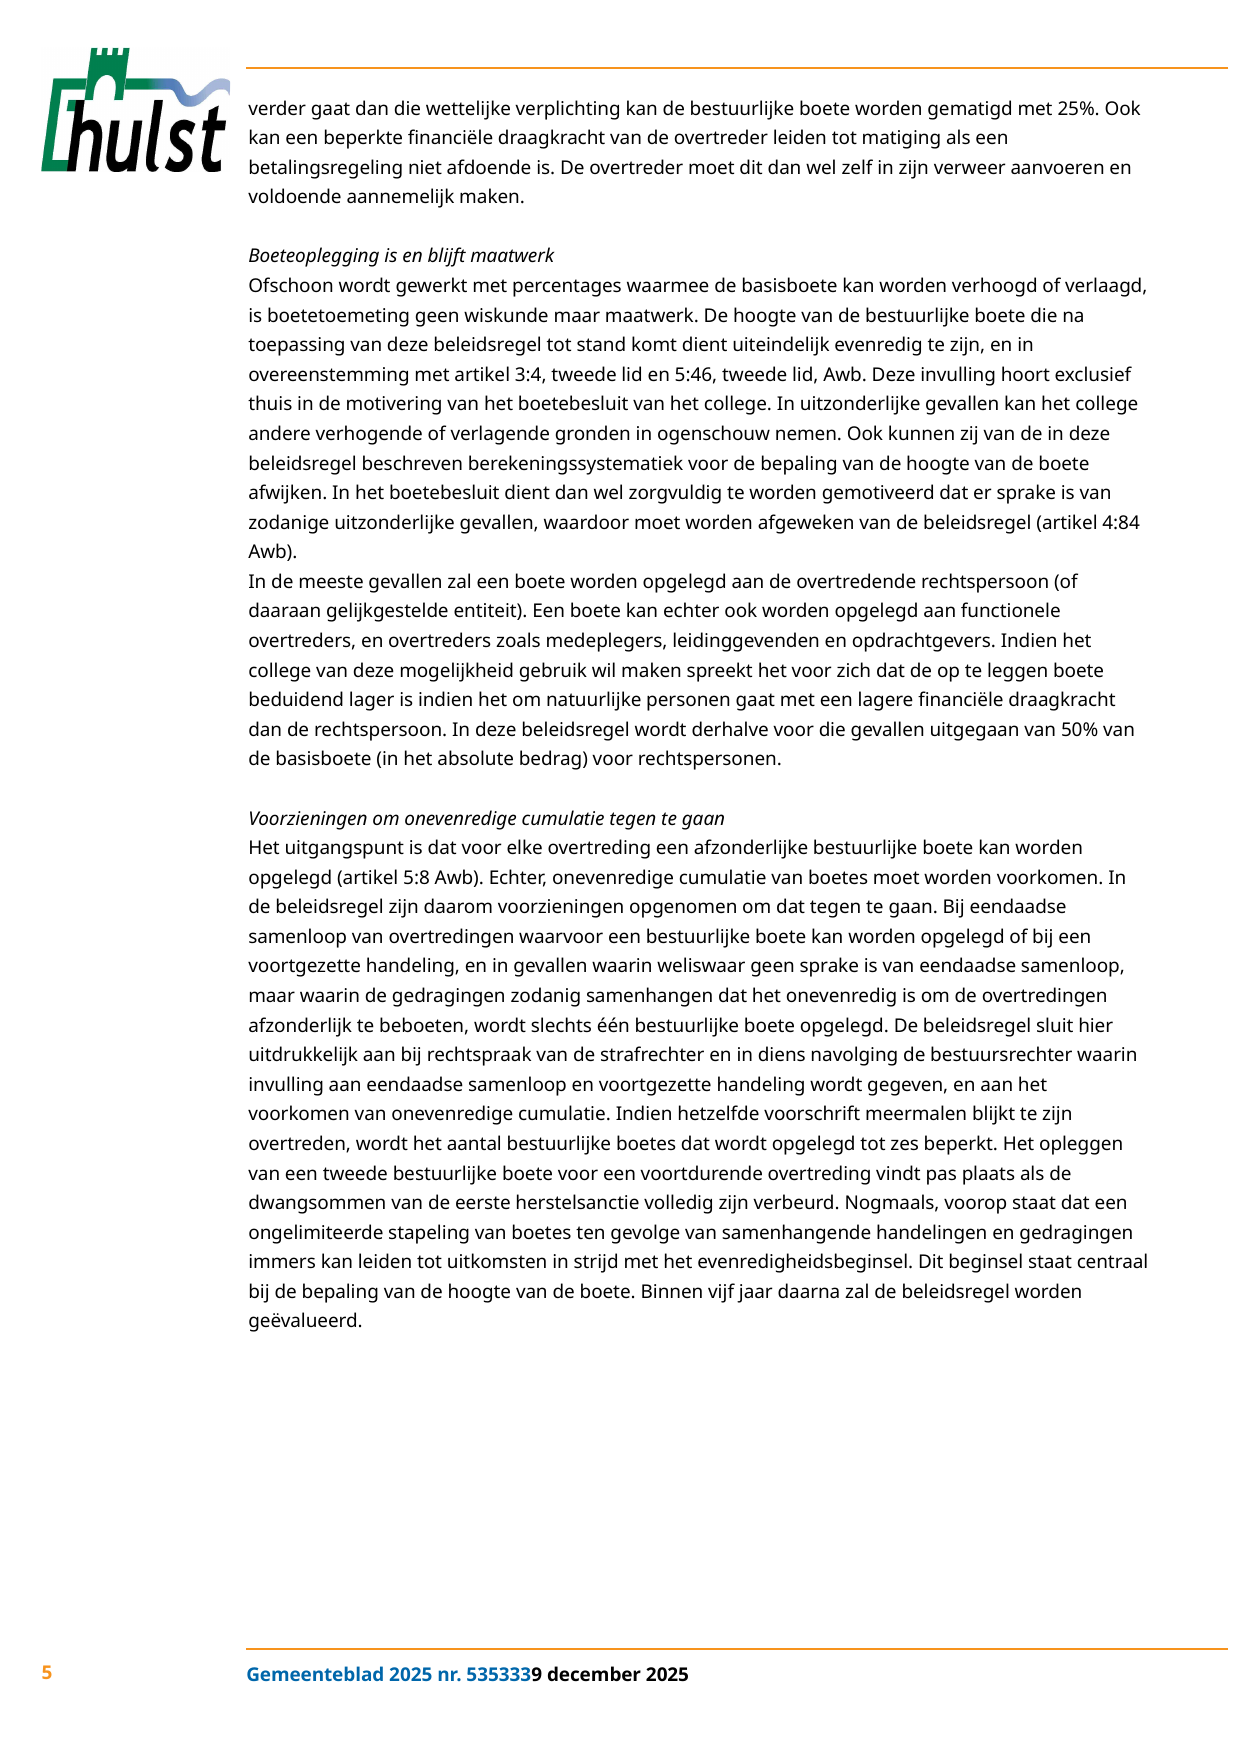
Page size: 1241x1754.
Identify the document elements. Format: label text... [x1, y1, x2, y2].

text Voorzieningen om onevenredige cumulatie tegen te gaan [248, 805, 1152, 831]
text verder gaat dan die wettelijke verplichting kan de bestuurlijke boete worden gematigd met 25%. Ook kan een beperkte financiële draagkracht van de overtreder leiden tot matiging als een betalingsregeling niet afdoende is. De overtreder moet dit dan wel zelf in zijn verweer aanvoeren en voldoende aannemelijk maken. [248, 95, 1152, 209]
picture [41, 47, 231, 172]
text Ofschoon wordt gewerkt met percentages waarmee de basisboete kan worden verhoogd of verlaagd, is boetetoemeting geen wiskunde maar maatwerk. De hoogte van de bestuurlijke boete die na toepassing van deze beleidsregel tot stand komt dient uiteindelijk evenredig te zijn, en in overeenstemming met artikel 3:4, tweede lid en 5:46, tweede lid, Awb. Deze invulling hoort exclusief thuis in de motivering van het boetebesluit van het college. In uitzonderlijke gevallen kan het college andere verhogende of verlagende gronden in ogenschouw nemen. Ook kunnen zij van de in deze beleidsregel beschreven berekeningssystematiek voor de bepaling van de hoogte van de boete afwijken. In het boetebesluit dient dan wel zorgvuldig te worden gemotiveerd dat er sprake is van zodanige uitzonderlijke gevallen, waardoor moet worden afgeweken van de beleidsregel (artikel 4:84 Awb). [248, 272, 1152, 564]
text Boeteoplegging is en blijft maatwerk [248, 243, 1152, 268]
text Het uitgangspunt is dat voor elke overtreding een afzonderlijke bestuurlijke boete kan worden opgelegd (artikel 5:8 Awb). Echter, onevenredige cumulatie van boetes moet worden voorkomen. In de beleidsregel zijn daarom voorzieningen opgenomen om dat tegen te gaan. Bij eendaadse samenloop van overtredingen waarvoor een bestuurlijke boete kan worden opgelegd of bij een voortgezette handeling, en in gevallen waarin weliswaar geen sprake is van eendaadse samenloop, maar waarin de gedragingen zodanig samenhangen dat het onevenredig is om de overtredingen afzonderlijk te beboeten, wordt slechts één bestuurlijke boete opgelegd. De beleidsregel sluit hier uitdrukkelijk aan bij rechtspraak van de strafrechter en in diens navolging de bestuursrechter waarin invulling aan eendaadse samenloop en voortgezette handeling wordt gegeven, en aan het voorkomen van onevenredige cumulatie. Indien hetzelfde voorschrift meermalen blijkt te zijn overtreden, wordt het aantal bestuurlijke boetes dat wordt opgelegd tot zes beperkt. Het opleggen van een tweede bestuurlijke boete voor een voortdurende overtreding vindt pas plaats als de dwangsommen van de eerste herstelsanctie volledig zijn verbeurd. Nogmaals, voorop staat dat een ongelimiteerde stapeling van boetes ten gevolge van samenhangende handelingen en gedragingen immers kan leiden tot uitkomsten in strijd met het evenredigheidsbeginsel. Dit beginsel staat centraal bij de bepaling van de hoogte van de boete. Binnen vijf jaar daarna zal de beleidsregel worden geëvalueerd. [248, 834, 1152, 1333]
text In de meeste gevallen zal een boete worden opgelegd aan de overtredende rechtspersoon (of daaraan gelijkgestelde entiteit). Een boete kan echter ook worden opgelegd aan functionele overtreders, en overtreders zoals medeplegers, leidinggevenden en opdrachtgevers. Indien het college van deze mogelijkheid gebruik wil maken spreekt het voor zich dat de op te leggen boete beduidend lager is indien het om natuurlijke personen gaat met een lagere financiële draagkracht dan de rechtspersoon. In deze beleidsregel wordt derhalve voor die gevallen uitgegaan van 50% van de basisboete (in het absolute bedrag) voor rechtspersonen. [248, 568, 1152, 771]
